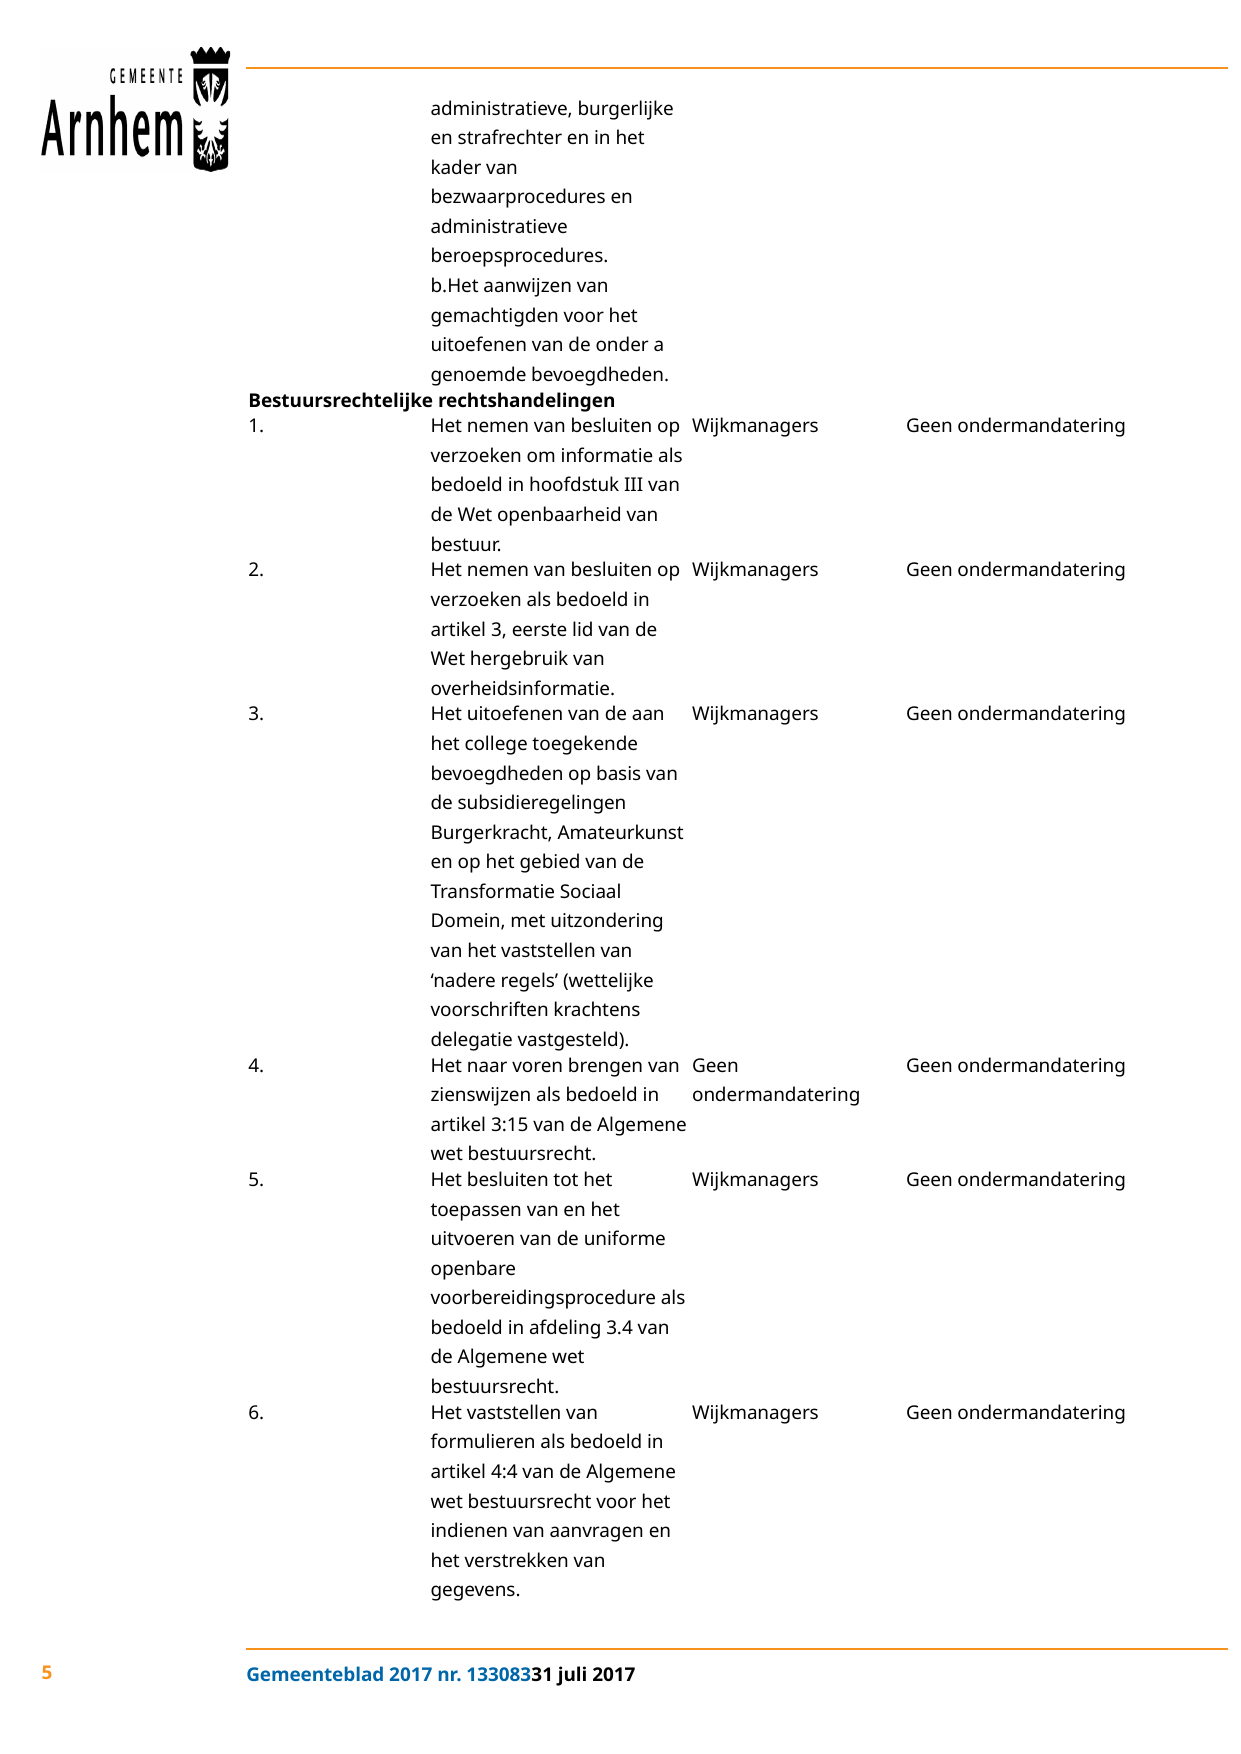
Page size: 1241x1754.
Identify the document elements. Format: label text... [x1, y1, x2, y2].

table_cell [248, 95, 430, 387]
picture [41, 47, 231, 172]
table_cell Geen ondermandatering [906, 1052, 1152, 1166]
table_cell 1. [248, 413, 430, 557]
table_cell Het nemen van besluiten op verzoeken om informatie als bedoeld in hoofdstuk III van de Wet openbaarheid van bestuur. [430, 413, 692, 557]
table_cell Het besluiten tot het toepassen van en het uitvoeren van de uniforme openbare voorbereidingsprocedure als bedoeld in afdeling 3.4 van de Algemene wet bestuursrecht. [430, 1166, 692, 1399]
table_cell [692, 95, 906, 387]
table_cell Het uitoefenen van de aan het college toegekende bevoegdheden op basis van de subsidieregelingen Burgerkracht, Amateurkunst en op het gebied van de Transformatie Sociaal Domein, met uitzondering van het vaststellen van ‘nadere regels’ (wettelijke voorschriften krachtens delegatie vastgesteld). [430, 701, 692, 1052]
table_cell Wijkmanagers [692, 701, 906, 1052]
table_cell administratieve, burgerlijke en strafrechter en in het kader van bezwaarprocedures en administratieve beroepsprocedures. b.Het aanwijzen van gemachtigden voor het uitoefenen van de onder a genoemde bevoegdheden. [430, 95, 692, 387]
table_cell Bestuursrechtelijke rechtshandelingen [248, 387, 906, 412]
table_cell Geen ondermandatering [906, 557, 1152, 701]
table_cell Wijkmanagers [692, 1399, 906, 1602]
table_cell Het vaststellen van formulieren als bedoeld in artikel 4:4 van de Algemene wet bestuursrecht voor het indienen van aanvragen en het verstrekken van gegevens. [430, 1399, 692, 1602]
table_cell Geen ondermandatering [906, 1399, 1152, 1602]
table_cell Geen ondermandatering [906, 701, 1152, 1052]
table_cell 3. [248, 701, 430, 1052]
table_cell Geen ondermandatering [906, 413, 1152, 557]
table_cell Geen ondermandatering [692, 1052, 906, 1166]
table_cell [906, 95, 1152, 387]
table_cell [906, 387, 1152, 412]
table_cell Geen ondermandatering [906, 1166, 1152, 1399]
table_cell 5. [248, 1166, 430, 1399]
table_cell Wijkmanagers [692, 1166, 906, 1399]
table_cell Het nemen van besluiten op verzoeken als bedoeld in artikel 3, eerste lid van de Wet hergebruik van overheidsinformatie. [430, 557, 692, 701]
table_cell 2. [248, 557, 430, 701]
table_cell Wijkmanagers [692, 557, 906, 701]
table_cell 6. [248, 1399, 430, 1602]
table_cell Wijkmanagers [692, 413, 906, 557]
table_cell 4. [248, 1052, 430, 1166]
table_cell Het naar voren brengen van zienswijzen als bedoeld in artikel 3:15 van de Algemene wet bestuursrecht. [430, 1052, 692, 1166]
